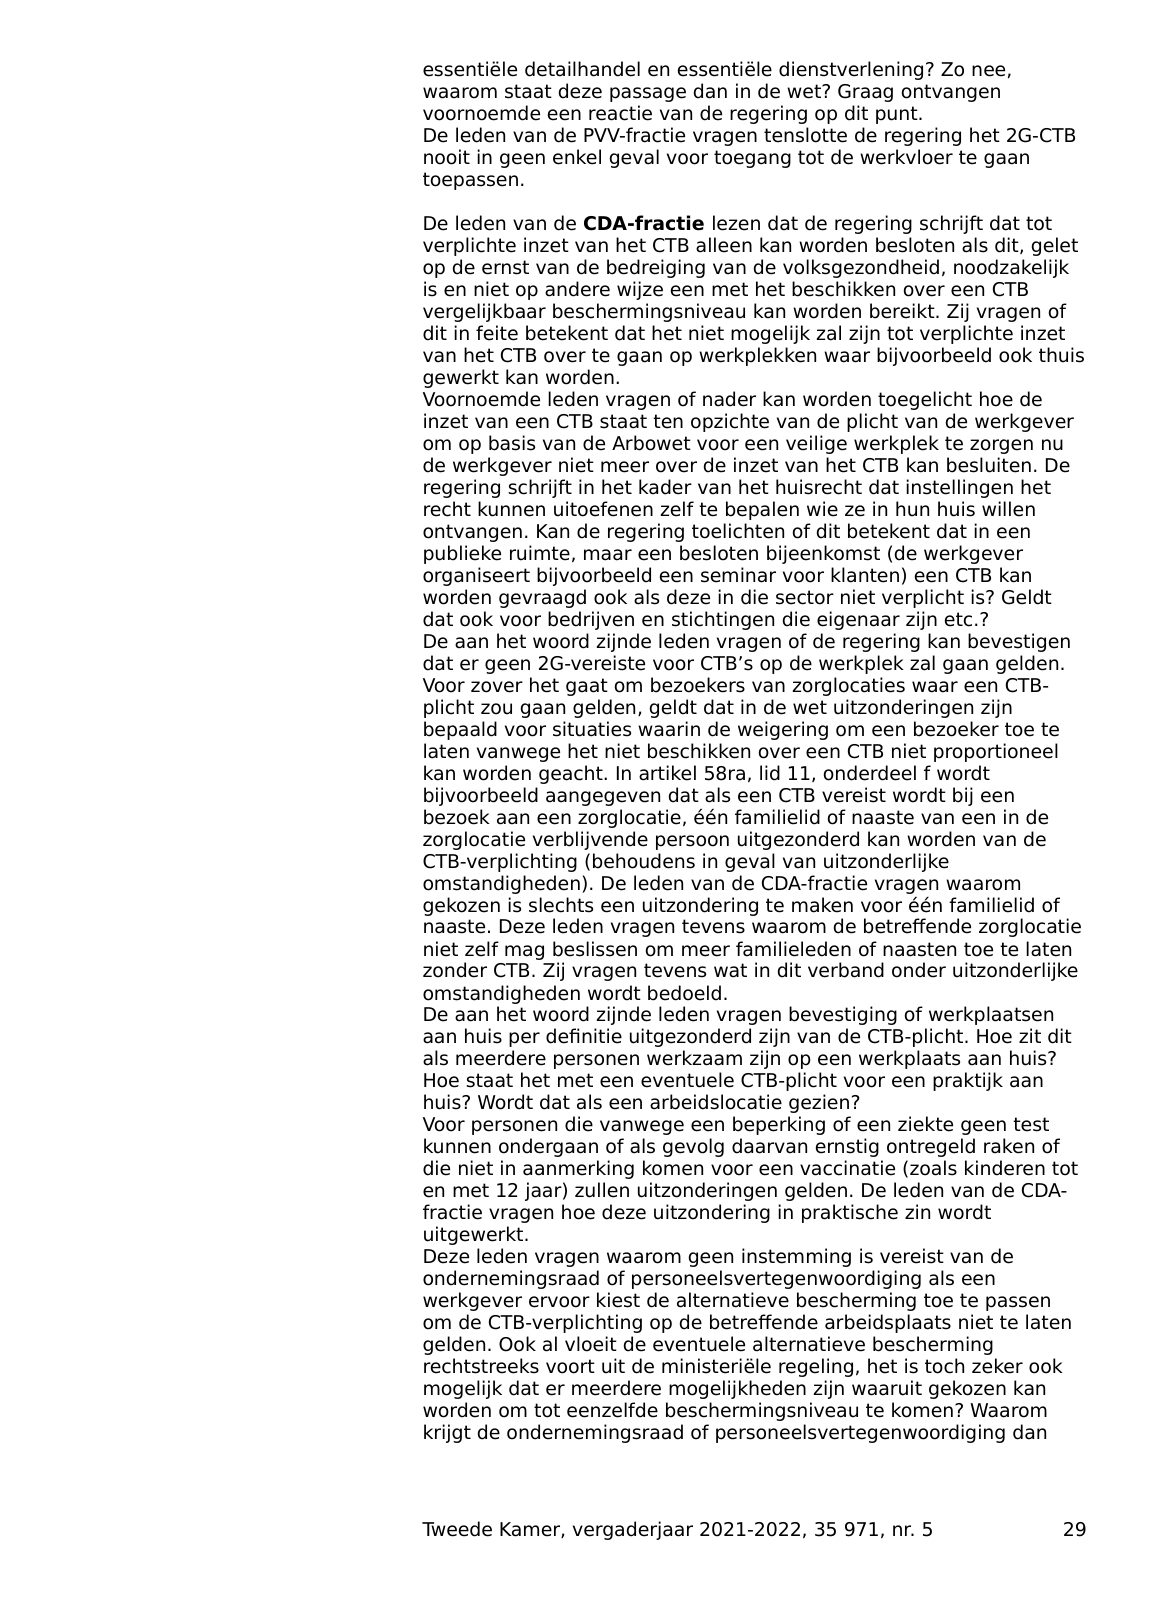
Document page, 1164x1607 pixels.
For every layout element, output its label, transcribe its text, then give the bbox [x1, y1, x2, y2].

text Voornoemde leden vragen of nader kan worden toegelicht hoe de inzet van een CTB staat ten opzichte van de plicht van de werkgever om op basis van de Arbowet voor een veilige werkplek te zorgen nu de werkgever niet meer over de inzet van het CTB kan besluiten. De regering schrijft in het kader van het huisrecht dat instellingen het recht kunnen uitoefenen zelf te bepalen wie ze in hun huis willen ontvangen. Kan de regering toelichten of dit betekent dat in een publieke ruimte, maar een besloten bijeenkomst (de werkgever organiseert bijvoorbeeld een seminar voor klanten) een CTB kan worden gevraagd ook als deze in die sector niet verplicht is? Geldt dat ook voor bedrijven en stichtingen die eigenaar zijn etc.? [422, 389, 1087, 631]
text essentiële detailhandel en essentiële dienstverlening? Zo nee, waarom staat deze passage dan in de wet? Graag ontvangen voornoemde een reactie van de regering op dit punt. [422, 59, 1087, 125]
text Deze leden vragen waarom geen instemming is vereist van de ondernemingsraad of personeelsvertegenwoordiging als een werkgever ervoor kiest de alternatieve bescherming toe te passen om de CTB-verplichting op de betreffende arbeidsplaats niet te laten gelden. Ook al vloeit de eventuele alternatieve bescherming rechtstreeks voort uit de ministeriële regeling, het is toch zeker ook mogelijk dat er meerdere mogelijkheden zijn waaruit gekozen kan worden om tot eenzelfde beschermingsniveau te komen? Waarom krijgt de ondernemingsraad of personeelsvertegenwoordiging dan [422, 1246, 1087, 1444]
text De leden van de CDA-fractie lezen dat de regering schrijft dat tot verplichte inzet van het CTB alleen kan worden besloten als dit, gelet op de ernst van de bedreiging van de volksgezondheid, noodzakelijk is en niet op andere wijze een met het beschikken over een CTB vergelijkbaar beschermingsniveau kan worden bereikt. Zij vragen of dit in feite betekent dat het niet mogelijk zal zijn tot verplichte inzet van het CTB over te gaan op werkplekken waar bijvoorbeeld ook thuis gewerkt kan worden. [422, 213, 1087, 389]
text De leden van de PVV-fractie vragen tenslotte de regering het 2G-CTB nooit in geen enkel geval voor toegang tot de werkvloer te gaan toepassen. [422, 125, 1087, 191]
text Voor zover het gaat om bezoekers van zorglocaties waar een CTB-plicht zou gaan gelden, geldt dat in de wet uitzonderingen zijn bepaald voor situaties waarin de weigering om een bezoeker toe te laten vanwege het niet beschikken over een CTB niet proportioneel kan worden geacht. In artikel 58ra, lid 11, onderdeel f wordt bijvoorbeeld aangegeven dat als een CTB vereist wordt bij een bezoek aan een zorglocatie, één familielid of naaste van een in de zorglocatie verblijvende persoon uitgezonderd kan worden van de CTB-verplichting (behoudens in geval van uitzonderlijke omstandigheden). De leden van de CDA-fractie vragen waarom gekozen is slechts een uitzondering te maken voor één familielid of naaste. Deze leden vragen tevens waarom de betreffende zorglocatie niet zelf mag beslissen om meer familieleden of naasten toe te laten zonder CTB. Zij vragen tevens wat in dit verband onder uitzonderlijke omstandigheden wordt bedoeld. [422, 675, 1087, 1004]
text De aan het woord zijnde leden vragen bevestiging of werkplaatsen aan huis per definitie uitgezonderd zijn van de CTB-plicht. Hoe zit dit als meerdere personen werkzaam zijn op een werkplaats aan huis? Hoe staat het met een eventuele CTB-plicht voor een praktijk aan huis? Wordt dat als een arbeidslocatie gezien? [422, 1004, 1087, 1114]
text De aan het woord zijnde leden vragen of de regering kan bevestigen dat er geen 2G-vereiste voor CTB’s op de werkplek zal gaan gelden. [422, 631, 1087, 675]
text Voor personen die vanwege een beperking of een ziekte geen test kunnen ondergaan of als gevolg daarvan ernstig ontregeld raken of die niet in aanmerking komen voor een vaccinatie (zoals kinderen tot en met 12 jaar) zullen uitzonderingen gelden. De leden van de CDA-fractie vragen hoe deze uitzondering in praktische zin wordt uitgewerkt. [422, 1114, 1087, 1246]
